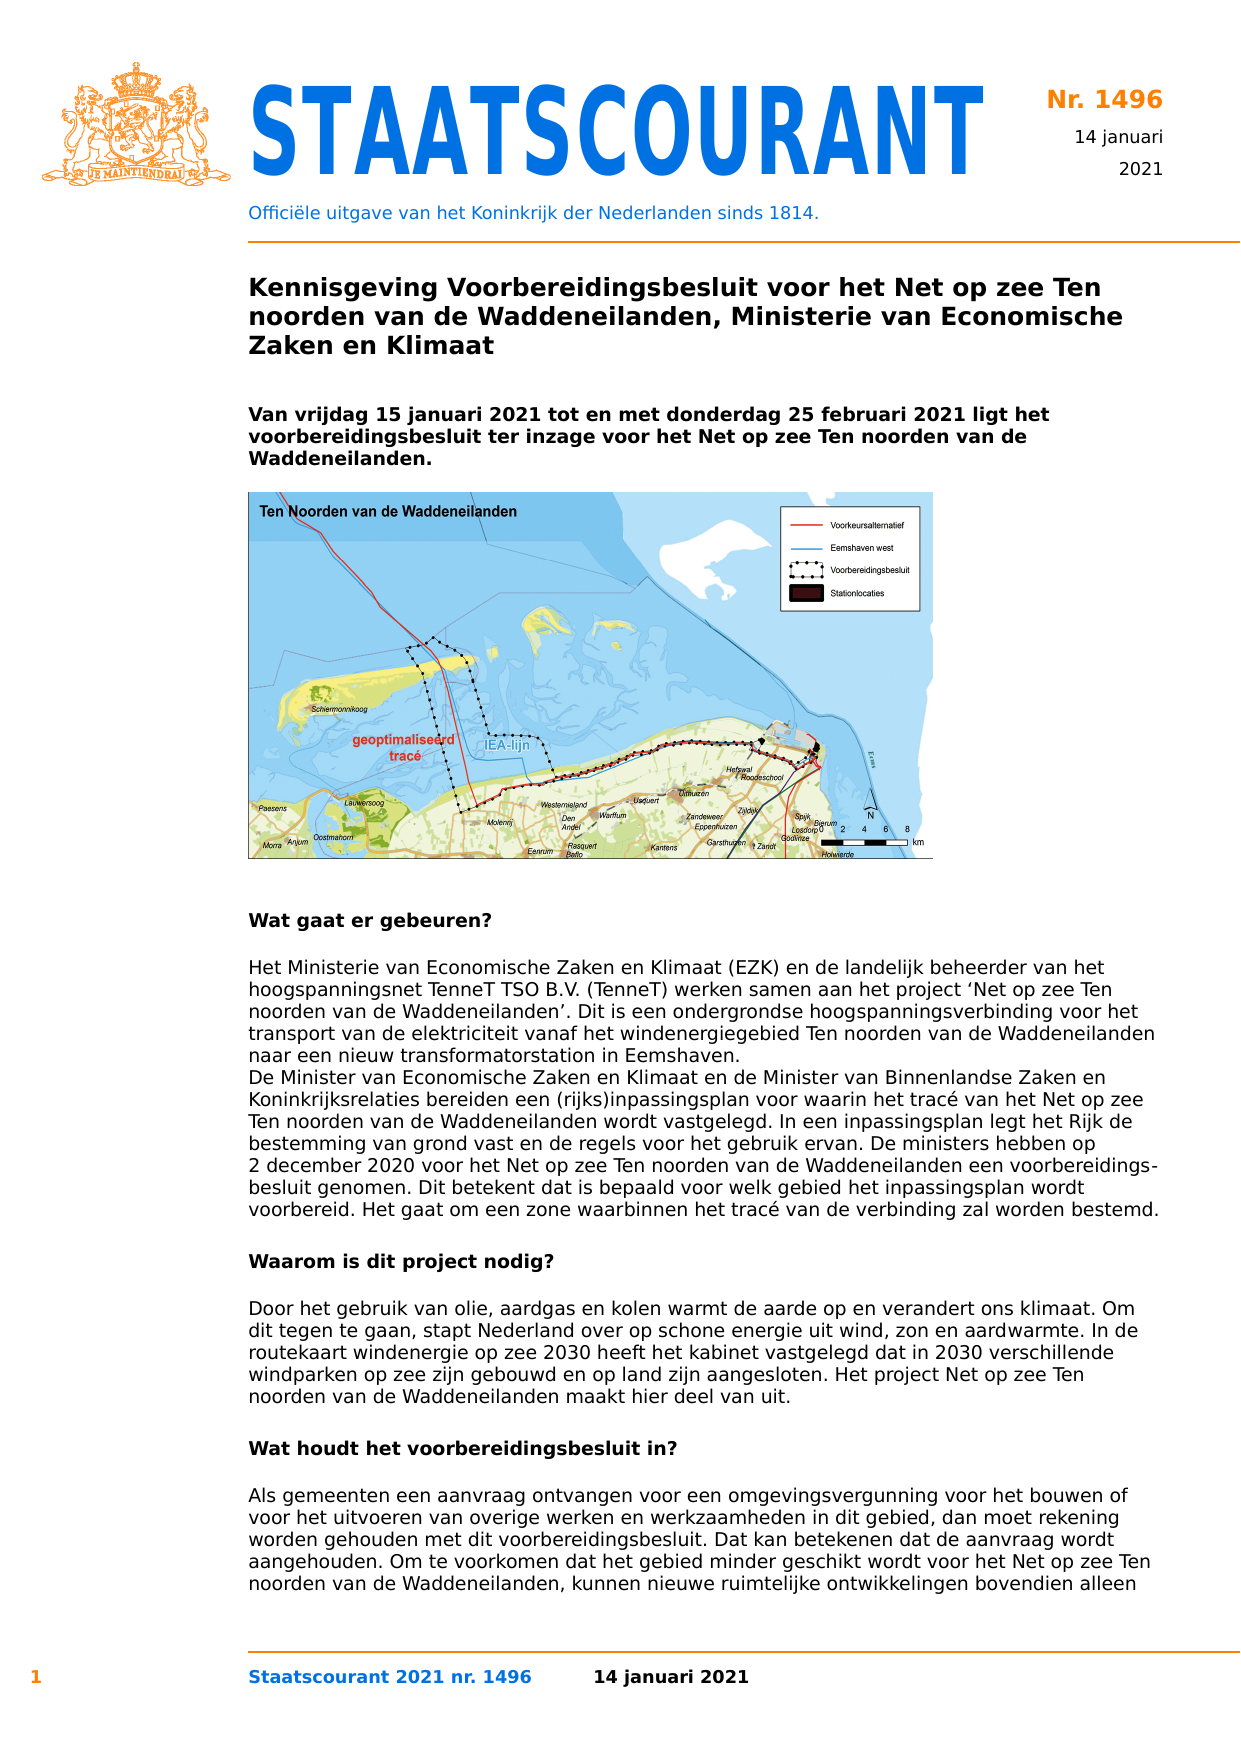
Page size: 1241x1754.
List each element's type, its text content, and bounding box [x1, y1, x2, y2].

table_header STAATSCOURANT [248, 62, 998, 203]
text Als gemeenten een aanvraag ontvangen voor een omgevingsvergunning voor het bouwen of voor het uitvoeren van overige werken en werkzaamheden in dit gebied, dan moet rekening worden gehouden met dit voorbereidingsbesluit. Dat kan betekenen dat de aanvraag wordt aangehouden. Om te voorkomen dat het gebied minder geschikt wordt voor het Net op zee Ten noorden van de Waddeneilanden, kunnen nieuwe ruimtelijke ontwikkelingen bovendien alleen [248, 1485, 1163, 1595]
text Van vrijdag 15 januari 2021 tot en met donderdag 25 februari 2021 ligt het voorbereidingsbesluit ter inzage voor het Net op zee Ten noorden van de Waddeneilanden. [248, 404, 1163, 470]
table_cell Officiële uitgave van het Koninkrijk der Nederlanden sinds 1814. [248, 203, 1240, 241]
table_cell 2021 [998, 153, 1240, 203]
table_header Nr. 1496 [998, 62, 1240, 121]
subtitle Wat houdt het voorbereidingsbesluit in? [248, 1438, 1163, 1460]
subtitle Kennisgeving Voorbereidingsbesluit voor het Net op zee Ten noorden van de Waddeneilanden, Ministerie van Economische Zaken en Klimaat [248, 273, 1163, 361]
subtitle Wat gaat er gebeuren? [248, 910, 1163, 932]
text Door het gebruik van olie, aardgas en kolen warmt de aarde op en verandert ons klimaat. Om dit tegen te gaan, stapt Nederland over op schone energie uit wind, zon en aard­warmte. In de routekaart windenergie op zee 2030 heeft het kabinet vastgelegd dat in 2030 verschillende windparken op zee zijn gebouwd en op land zijn aangesloten. Het project Net op zee Ten noorden van de Waddeneilanden maakt hier deel van uit. [248, 1298, 1163, 1408]
subtitle Waarom is dit project nodig? [248, 1251, 1163, 1273]
picture [248, 492, 933, 859]
text De Minister van Economische Zaken en Klimaat en de Minister van Binnenlandse Zaken en Koninkrijksrelaties bereiden een (rijks)inpassingsplan voor waarin het tracé van het Net op zee Ten noorden van de Waddeneilanden wordt vastgelegd. In een inpassingsplan legt het Rijk de bestemming van grond vast en de regels voor het gebruik ervan. De ministers hebben op 2 december 2020 voor het Net op zee Ten noorden van de Waddeneilanden een voorbereidings­besluit genomen. Dit betekent dat is bepaald voor welk gebied het inpassingsplan wordt voorbereid. Het gaat om een zone waar­binnen het tracé van de verbinding zal worden bestemd. [248, 1067, 1163, 1221]
table_header [25, 62, 248, 241]
picture [41, 62, 231, 186]
text Het Ministerie van Economische Zaken en Klimaat (EZK) en de landelijk beheerder van het hoogspanningsnet TenneT TSO B.V. (TenneT) werken samen aan het project ‘Net op zee Ten noorden van de Waddeneilanden’. Dit is een ondergrondse hoog­spanningsverbinding voor het transport van de elektriciteit vanaf het windenergiegebied Ten noorden van de Waddeneilanden naar een nieuw transformatorstation in Eems­haven. [248, 957, 1163, 1067]
table_cell 14 januari [998, 121, 1240, 153]
